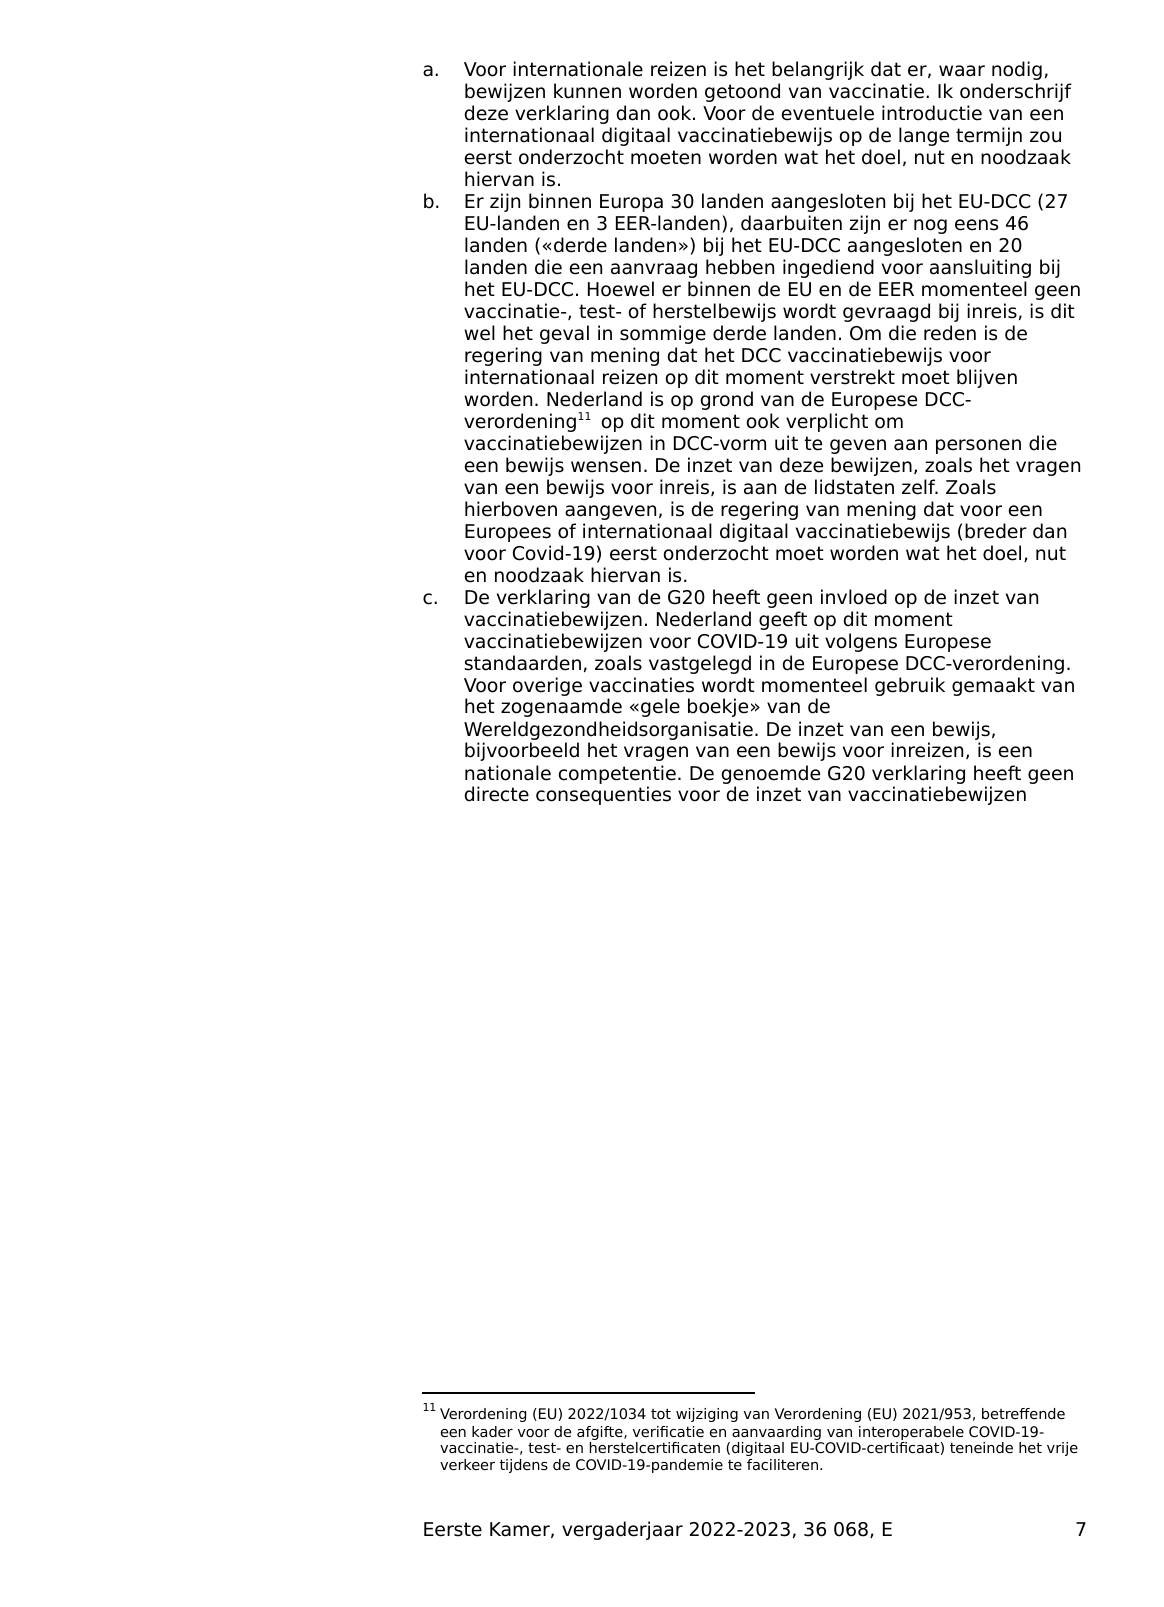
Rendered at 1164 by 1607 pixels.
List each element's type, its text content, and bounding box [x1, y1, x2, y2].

text c. De verklaring van de G20 heeft geen invloed op de inzet van vaccinatiebewijzen. Nederland geeft op dit moment vaccinatiebewijzen voor COVID-19 uit volgens Europese standaarden, zoals vastgelegd in de Europese DCC-verordening. Voor overige vaccinaties wordt momenteel gebruik gemaakt van het zogenaamde «gele boekje» van de Wereldgezondheidsorganisatie. De inzet van een bewijs, bijvoorbeeld het vragen van een bewijs voor inreizen, is een nationale competentie. De genoemde G20 verklaring heeft geen directe consequenties voor de inzet van vaccinatiebewijzen [422, 587, 1087, 806]
text Verordening (EU) 2022/1034 tot wijziging van Verordening (EU) 2021/953, betreffende een kader voor de afgifte, verificatie en aanvaarding van interoperabele COVID-19-vaccinatie-, test- en herstelcertificaten (digitaal EU-COVID-certificaat) teneinde het vrije verkeer tijdens de COVID-19-pandemie te faciliteren. [422, 1402, 1087, 1474]
text b. Er zijn binnen Europa 30 landen aangesloten bij het EU-DCC (27 EU-landen en 3 EER-landen), daarbuiten zijn er nog eens 46 landen («derde landen») bij het EU-DCC aangesloten en 20 landen die een aanvraag hebben ingediend voor aansluiting bij het EU-DCC. Hoewel er binnen de EU en de EER momenteel geen vaccinatie-, test- of herstelbewijs wordt gevraagd bij inreis, is dit wel het geval in sommige derde landen. Om die reden is de regering van mening dat het DCC vaccinatiebewijs voor internationaal reizen op dit moment verstrekt moet blijven worden. Nederland is op grond van de Europese DCC-verordening op dit moment ook verplicht om vaccinatiebewijzen in DCC-vorm uit te geven aan personen die een bewijs wensen. De inzet van deze bewijzen, zoals het vragen van een bewijs voor inreis, is aan de lidstaten zelf. Zoals hierboven aangeven, is de regering van mening dat voor een Europees of internationaal digitaal vaccinatiebewijs (breder dan voor Covid-19) eerst onderzocht moet worden wat het doel, nut en noodzaak hiervan is. [422, 191, 1087, 587]
text a. Voor internationale reizen is het belangrijk dat er, waar nodig, bewijzen kunnen worden getoond van vaccinatie. Ik onderschrijf deze verklaring dan ook. Voor de eventuele introductie van een internationaal digitaal vaccinatiebewijs op de lange termijn zou eerst onderzocht moeten worden wat het doel, nut en noodzaak hiervan is. [422, 59, 1087, 191]
